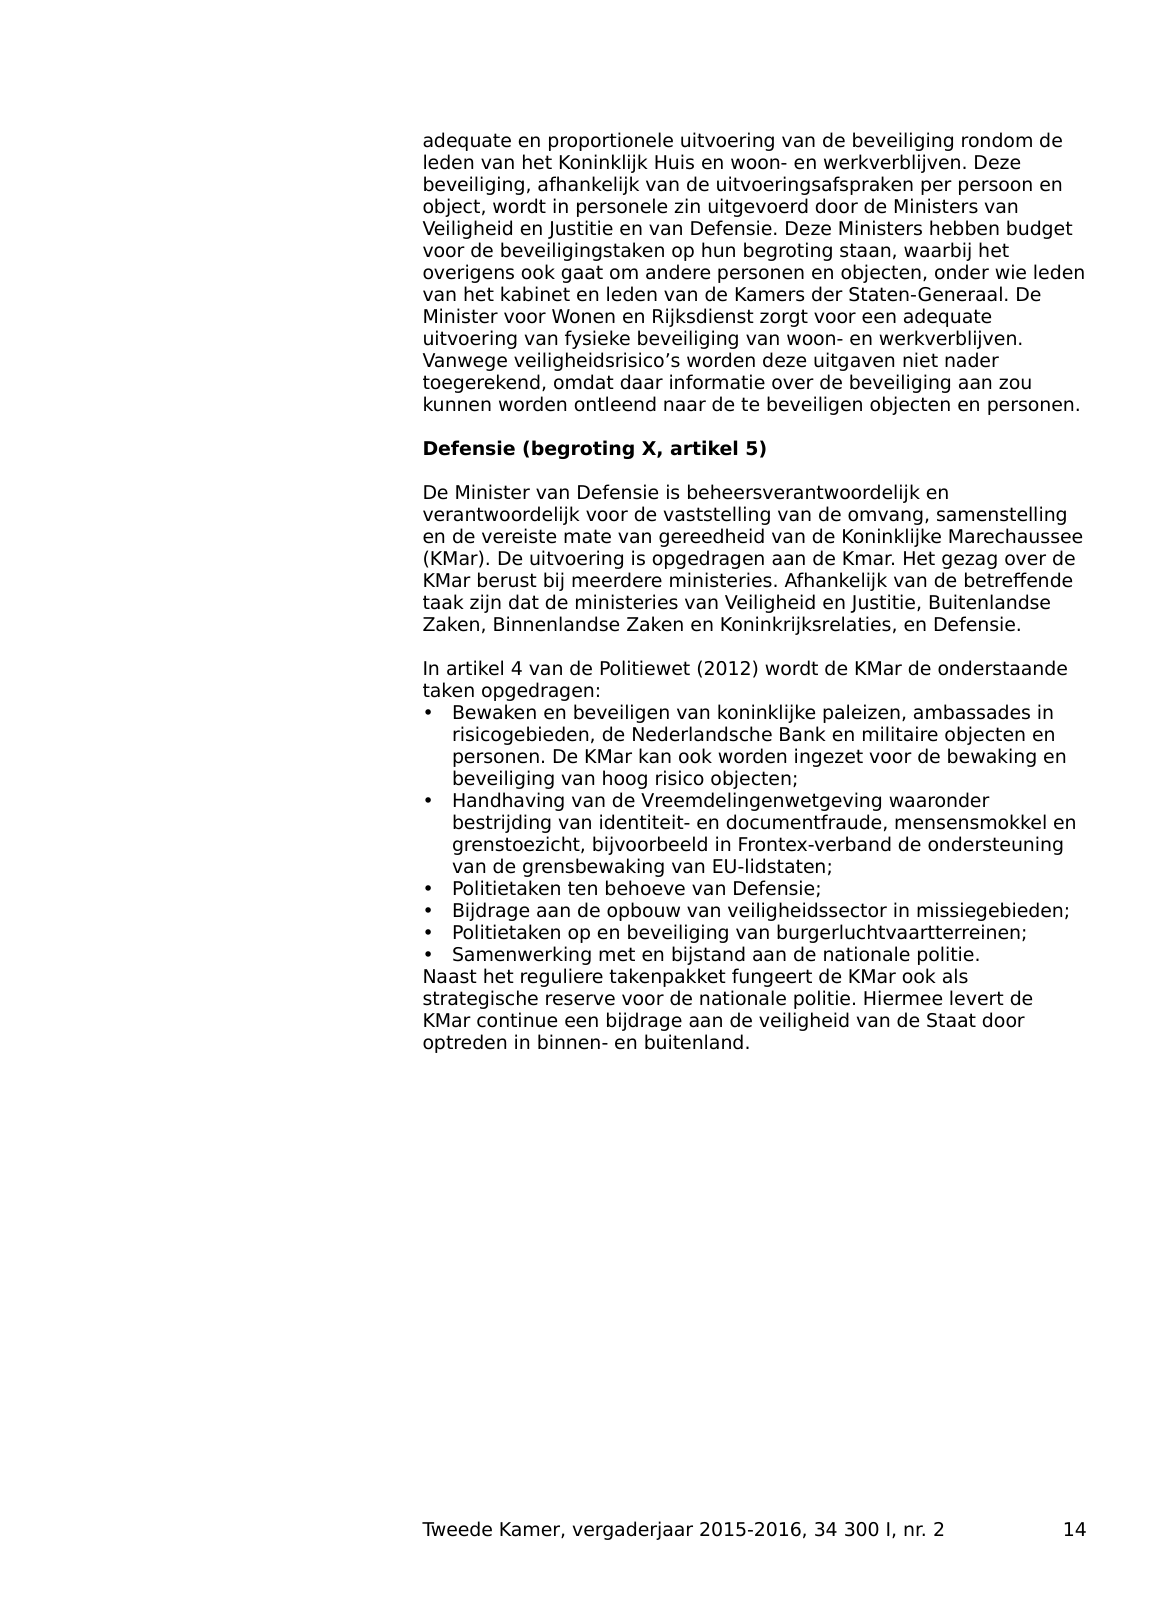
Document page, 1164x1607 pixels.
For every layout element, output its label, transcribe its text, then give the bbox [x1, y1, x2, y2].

text adequate en proportionele uitvoering van de beveiliging rondom de leden van het Koninklijk Huis en woon- en werkverblijven. Deze beveiliging, afhankelijk van de uitvoeringsafspraken per persoon en object, wordt in personele zin uitgevoerd door de Ministers van Veiligheid en Justitie en van Defensie. Deze Ministers hebben budget voor de beveiligingstaken op hun begroting staan, waarbij het overigens ook gaat om andere personen en objecten, onder wie leden van het kabinet en leden van de Kamers der Staten-Generaal. De Minister voor Wonen en Rijksdienst zorgt voor een adequate uitvoering van fysieke beveiliging van woon- en werkverblijven. Vanwege veiligheidsrisico’s worden deze uitgaven niet nader toegerekend, omdat daar informatie over de beveiliging aan zou kunnen worden ontleend naar de te beveiligen objecten en personen. [422, 130, 1087, 416]
text • Bewaken en beveiligen van koninklijke paleizen, ambassades in risicogebieden, de Nederlandsche Bank en militaire objecten en personen. De KMar kan ook worden ingezet voor de bewaking en beveiliging van hoog risico objecten; [422, 702, 1087, 790]
text • Politietaken ten behoeve van Defensie; [422, 878, 1087, 900]
text • Handhaving van de Vreemdelingenwetgeving waaronder bestrijding van identiteit- en documentfraude, mensensmokkel en grenstoezicht, bijvoorbeeld in Frontex-verband de ondersteuning van de grensbewaking van EU-lidstaten; [422, 790, 1087, 878]
subtitle Defensie (begroting X, artikel 5) [422, 438, 1087, 460]
text De Minister van Defensie is beheersverantwoordelijk en verantwoordelijk voor de vaststelling van de omvang, samenstelling en de vereiste mate van gereedheid van de Koninklijke Marechaussee (KMar). De uitvoering is opgedragen aan de Kmar. Het gezag over de KMar berust bij meerdere ministeries. Afhankelijk van de betreffende taak zijn dat de ministeries van Veiligheid en Justitie, Buitenlandse Zaken, Binnenlandse Zaken en Koninkrijksrelaties, en Defensie. [422, 482, 1087, 636]
text Naast het reguliere takenpakket fungeert de KMar ook als strategische reserve voor de nationale politie. Hiermee levert de KMar continue een bijdrage aan de veiligheid van de Staat door optreden in binnen- en buitenland. [422, 966, 1087, 1054]
text • Bijdrage aan de opbouw van veiligheidssector in missiegebieden; [422, 900, 1087, 922]
text • Samenwerking met en bijstand aan de nationale politie. [422, 944, 1087, 966]
text In artikel 4 van de Politiewet (2012) wordt de KMar de onderstaande taken opgedragen: [422, 658, 1087, 702]
text • Politietaken op en beveiliging van burgerluchtvaartterreinen; [422, 922, 1087, 944]
